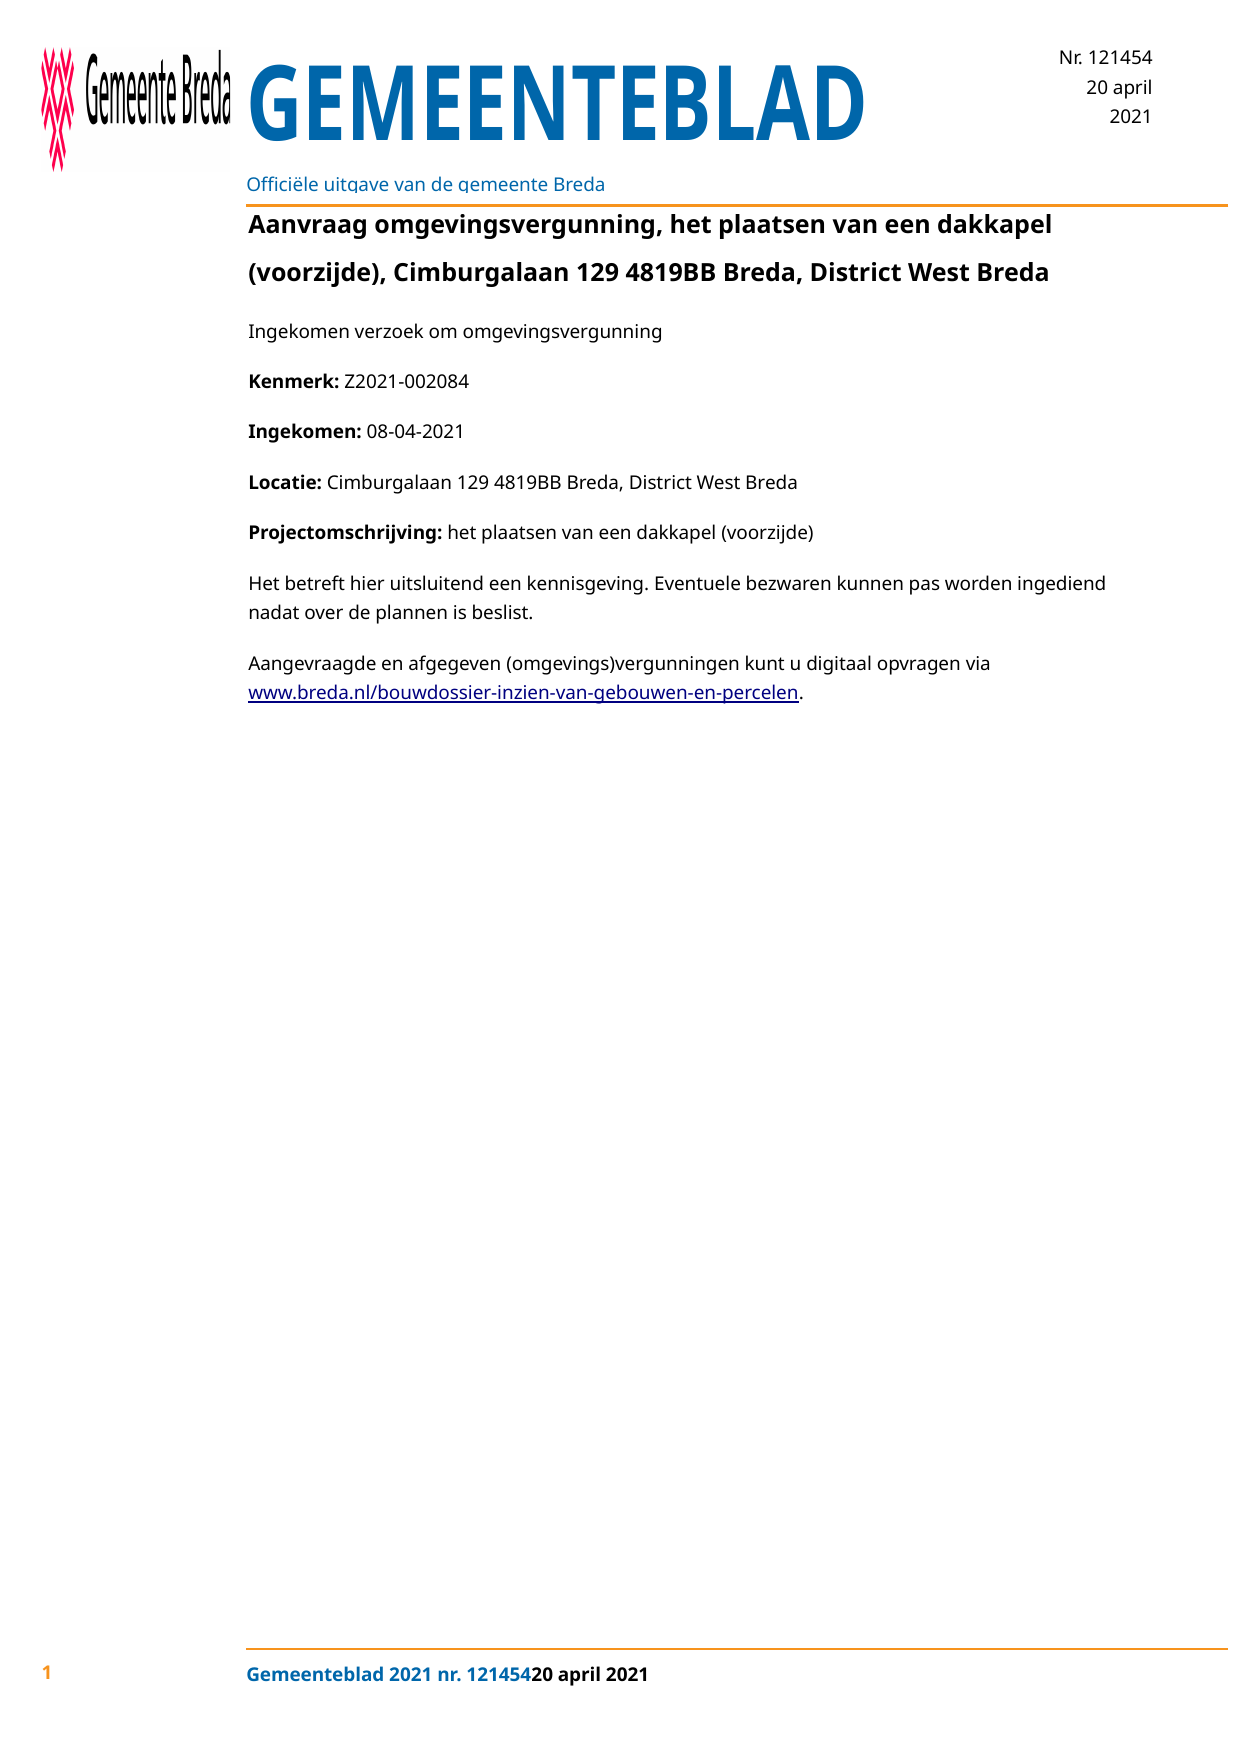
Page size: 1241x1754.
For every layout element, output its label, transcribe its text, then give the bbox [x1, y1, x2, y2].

text Het betreft hier uitsluitend een kennisgeving. Eventuele bezwaren kunnen pas worden ingediend nadat over de plannen is beslist. [248, 570, 1152, 625]
text Projectomschrijving: het plaatsen van een dakkapel (voorzijde) [248, 519, 1152, 545]
text Kenmerk: Z2021-002084 [248, 368, 1152, 394]
picture [41, 47, 231, 172]
text Aangevraagde en afgegeven (omgevings)vergunningen kunt u digitaal opvragen via www.breda.nl/bouwdossier-inzien-van-gebouwen-en-percelen. [248, 650, 1152, 705]
text Ingekomen verzoek om omgevingsvergunning [248, 318, 1152, 344]
text Aanvraag omgevingsvergunning, het plaatsen van een dakkapel (voorzijde), Cimburgalaan 129 4819BB Breda, District West Breda [248, 207, 1152, 288]
text Locatie: Cimburgalaan 129 4819BB Breda, District West Breda [248, 469, 1152, 495]
text Ingekomen: 08-04-2021 [248, 419, 1152, 444]
